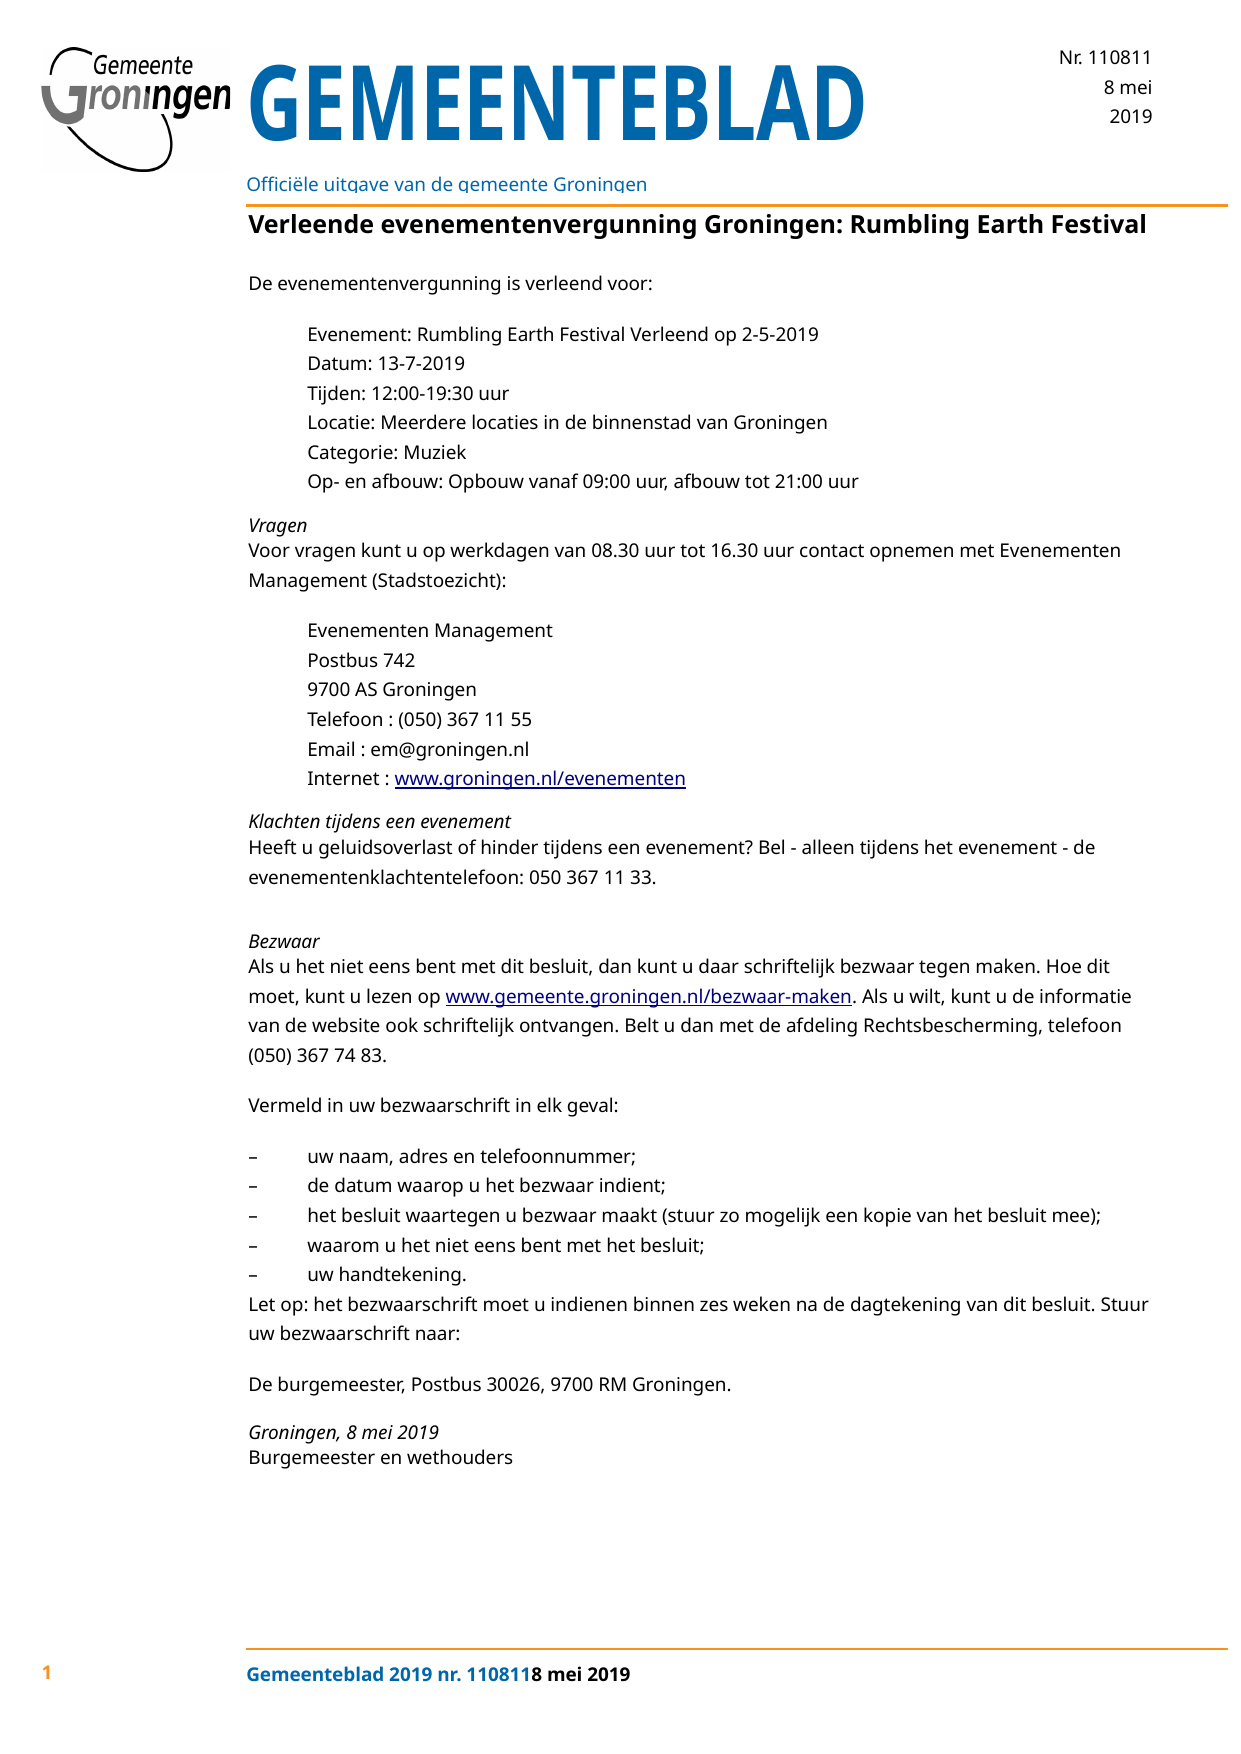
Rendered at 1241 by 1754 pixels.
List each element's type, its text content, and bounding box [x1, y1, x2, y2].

list Internet : www.groningen.nl/evenementen [248, 765, 1152, 791]
list uw handtekening. [248, 1261, 1152, 1287]
list Evenement: Rumbling Earth Festival Verleend op 2-5-2019 [248, 321, 1152, 346]
picture [41, 47, 231, 172]
list de datum waarop u het bezwaar indient; [248, 1173, 1152, 1198]
list Locatie: Meerdere locaties in de binnenstad van Groningen [248, 409, 1152, 435]
text Groningen, 8 mei 2019 [248, 1419, 1152, 1444]
text Bezwaar [248, 928, 1152, 953]
text Voor vragen kunt u op werkdagen van 08.30 uur tot 16.30 uur contact opnemen met Evenementen Management (Stadstoezicht): [248, 537, 1152, 593]
text Verleende evenementenvergunning Groningen: Rumbling Earth Festival [248, 207, 1152, 241]
text Vermeld in uw bezwaarschrift in elk geval: [248, 1093, 1152, 1118]
text De evenementenvergunning is verleend voor: [248, 270, 1152, 296]
list Evenementen Management [248, 617, 1152, 643]
list waarom u het niet eens bent met het besluit; [248, 1232, 1152, 1258]
list Postbus 742 [248, 647, 1152, 673]
list Tijden: 12:00-19:30 uur [248, 380, 1152, 406]
list het besluit waartegen u bezwaar maakt (stuur zo mogelijk een kopie van het besluit mee); [248, 1202, 1152, 1228]
list 9700 AS Groningen [248, 677, 1152, 702]
text Als u het niet eens bent met dit besluit, dan kunt u daar schriftelijk bezwaar tegen maken. Hoe dit moet, kunt u lezen op www.gemeente.groningen.nl/bezwaar-maken. Als u wilt, kunt u de informatie van de website ook schriftelijk ontvangen. Belt u dan met de afdeling Rechtsbescherming, telefoon (050) 367 74 83. [248, 953, 1152, 1068]
list Datum: 13-7-2019 [248, 350, 1152, 376]
list Telefoon : (050) 367 11 55 [248, 706, 1152, 732]
text Klachten tijdens een evenement [248, 808, 1152, 834]
list Op- en afbouw: Opbouw vanaf 09:00 uur, afbouw tot 21:00 uur [248, 469, 1152, 494]
text Vragen [248, 512, 1152, 537]
list Email : em@groningen.nl [248, 736, 1152, 762]
list Categorie: Muziek [248, 439, 1152, 465]
list uw naam, adres en telefoonnummer; [248, 1143, 1152, 1169]
text Let op: het bezwaarschrift moet u indienen binnen zes weken na de dagtekening van dit besluit. Stuur uw bezwaarschrift naar: [248, 1291, 1152, 1346]
text De burgemeester, Postbus 30026, 9700 RM Groningen. [248, 1371, 1152, 1397]
text Burgemeester en wethouders [248, 1444, 1152, 1470]
text Heeft u geluidsoverlast of hinder tijdens een evenement? Bel - alleen tijdens het evenement - de evenementenklachtentelefoon: 050 367 11 33. [248, 834, 1152, 889]
